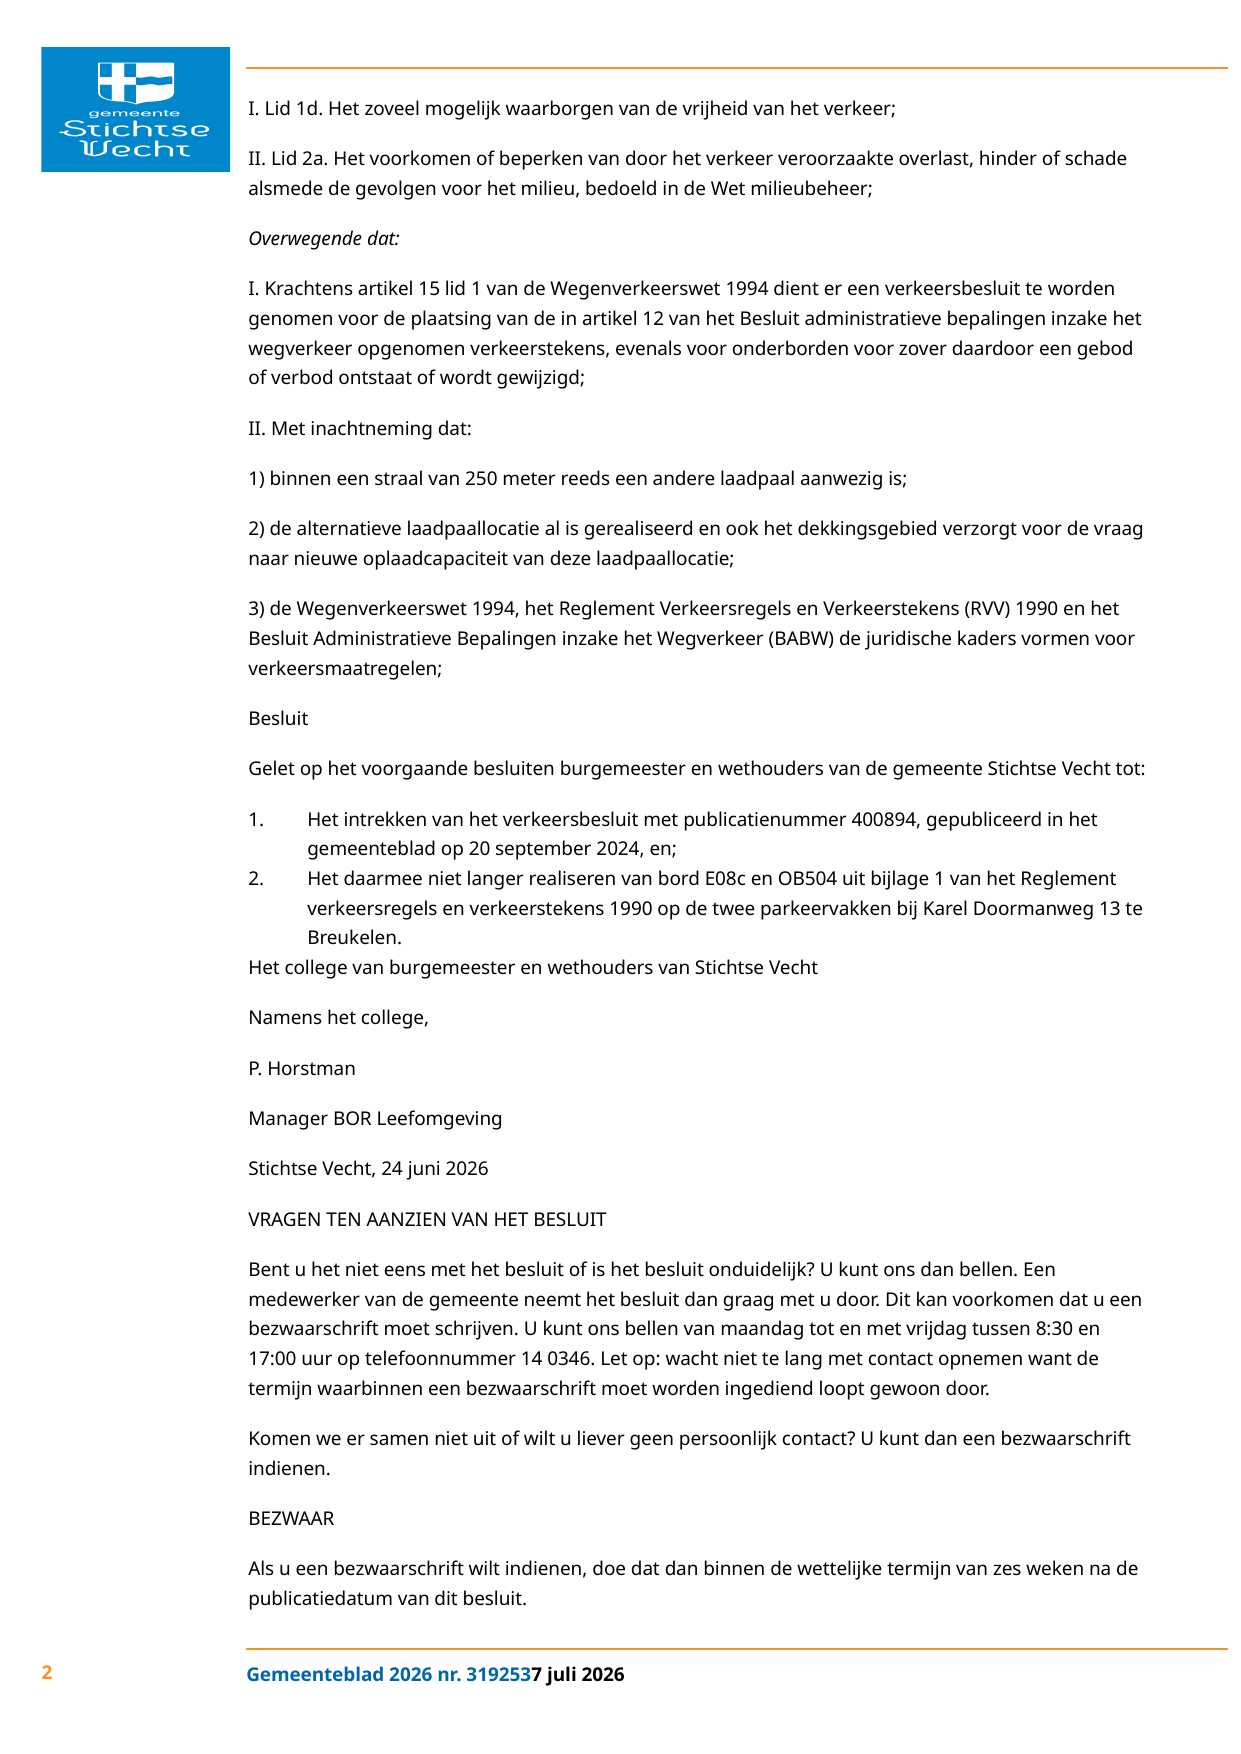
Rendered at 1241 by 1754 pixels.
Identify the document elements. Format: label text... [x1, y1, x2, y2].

picture [99, 63, 135, 101]
text Bent u het niet eens met het besluit of is het besluit onduidelijk? U kunt ons dan bellen. Een medewerker van de gemeente neemt het besluit dan graag met u door. Dit kan voorkomen dat u een bezwaarschrift moet schrijven. U kunt ons bellen van maandag tot en met vrijdag tussen 8:30 en 17:00 uur op telefoonnummer 14 0346. Let op: wacht niet te lang met contact opnemen want de termijn waarbinnen een bezwaarschrift moet worden ingediend loopt gewoon door. [248, 1256, 1152, 1401]
text 2) de alternatieve laadpaallocatie al is gerealiseerd en ook het dekkingsgebied verzorgt voor de vraag naar nieuwe oplaadcapaciteit van deze laadpaallocatie; [248, 516, 1152, 571]
text II. Met inachtneming dat: [248, 415, 1152, 441]
text VRAGEN TEN AANZIEN VAN HET BESLUIT [248, 1206, 1152, 1232]
text Overwegende dat: [248, 225, 1152, 251]
text Stichtse Vecht, 24 juni 2026 [248, 1156, 1152, 1181]
text Namens het college, [248, 1004, 1152, 1030]
text BEZWAAR [248, 1505, 1152, 1531]
list Het intrekken van het verkeersbesluit met publicatienummer 400894, gepubliceerd in het gemeenteblad op 20 september 2024, en; [248, 806, 1152, 861]
text 1) binnen een straal van 250 meter reeds een andere laadpaal aanwezig is; [248, 465, 1152, 491]
text Manager BOR Leefomgeving [248, 1105, 1152, 1131]
picture [137, 63, 174, 103]
text I. Krachtens artikel 15 lid 1 van de Wegenverkeerswet 1994 dient er een verkeersbesluit te worden genomen voor de plaatsing van de in artikel 12 van het Besluit administratieve bepalingen inzake het wegverkeer opgenomen verkeerstekens, evenals voor onderborden voor zover daardoor een gebod of verbod ontstaat of wordt gewijzigd; [248, 276, 1152, 390]
text Komen we er samen niet uit of wilt u liever geen persoonlijk contact? U kunt dan een bezwaarschrift indienen. [248, 1425, 1152, 1481]
text Gelet op het voorgaande besluiten burgemeester en wethouders van de gemeente Stichtse Vecht tot: [248, 756, 1152, 781]
text 3) de Wegenverkeerswet 1994, het Reglement Verkeersregels en Verkeerstekens (RVV) 1990 en het Besluit Administratieve Bepalingen inzake het Wegverkeer (BABW) de juridische kaders vormen voor verkeersmaatregelen; [248, 596, 1152, 681]
text Als u een bezwaarschrift wilt indienen, doe dat dan binnen de wettelijke termijn van zes weken na de publicatiedatum van dit besluit. [248, 1556, 1152, 1611]
text Besluit [248, 705, 1152, 731]
text I. Lid 1d. Het zoveel mogelijk waarborgen van de vrijheid van het verkeer; [248, 95, 1152, 121]
text II. Lid 2a. Het voorkomen of beperken van door het verkeer veroorzaakte overlast, hinder of schade alsmede de gevolgen voor het milieu, bedoeld in de Wet milieubeheer; [248, 145, 1152, 201]
list Het daarmee niet langer realiseren van bord E08c en OB504 uit bijlage 1 van het Reglement verkeersregels en verkeerstekens 1990 op de twee parkeervakken bij Karel Doormanweg 13 te Breukelen. [248, 865, 1152, 950]
text Het college van burgemeester en wethouders van Stichtse Vecht [248, 954, 1152, 980]
text P. Horstman [248, 1055, 1152, 1081]
